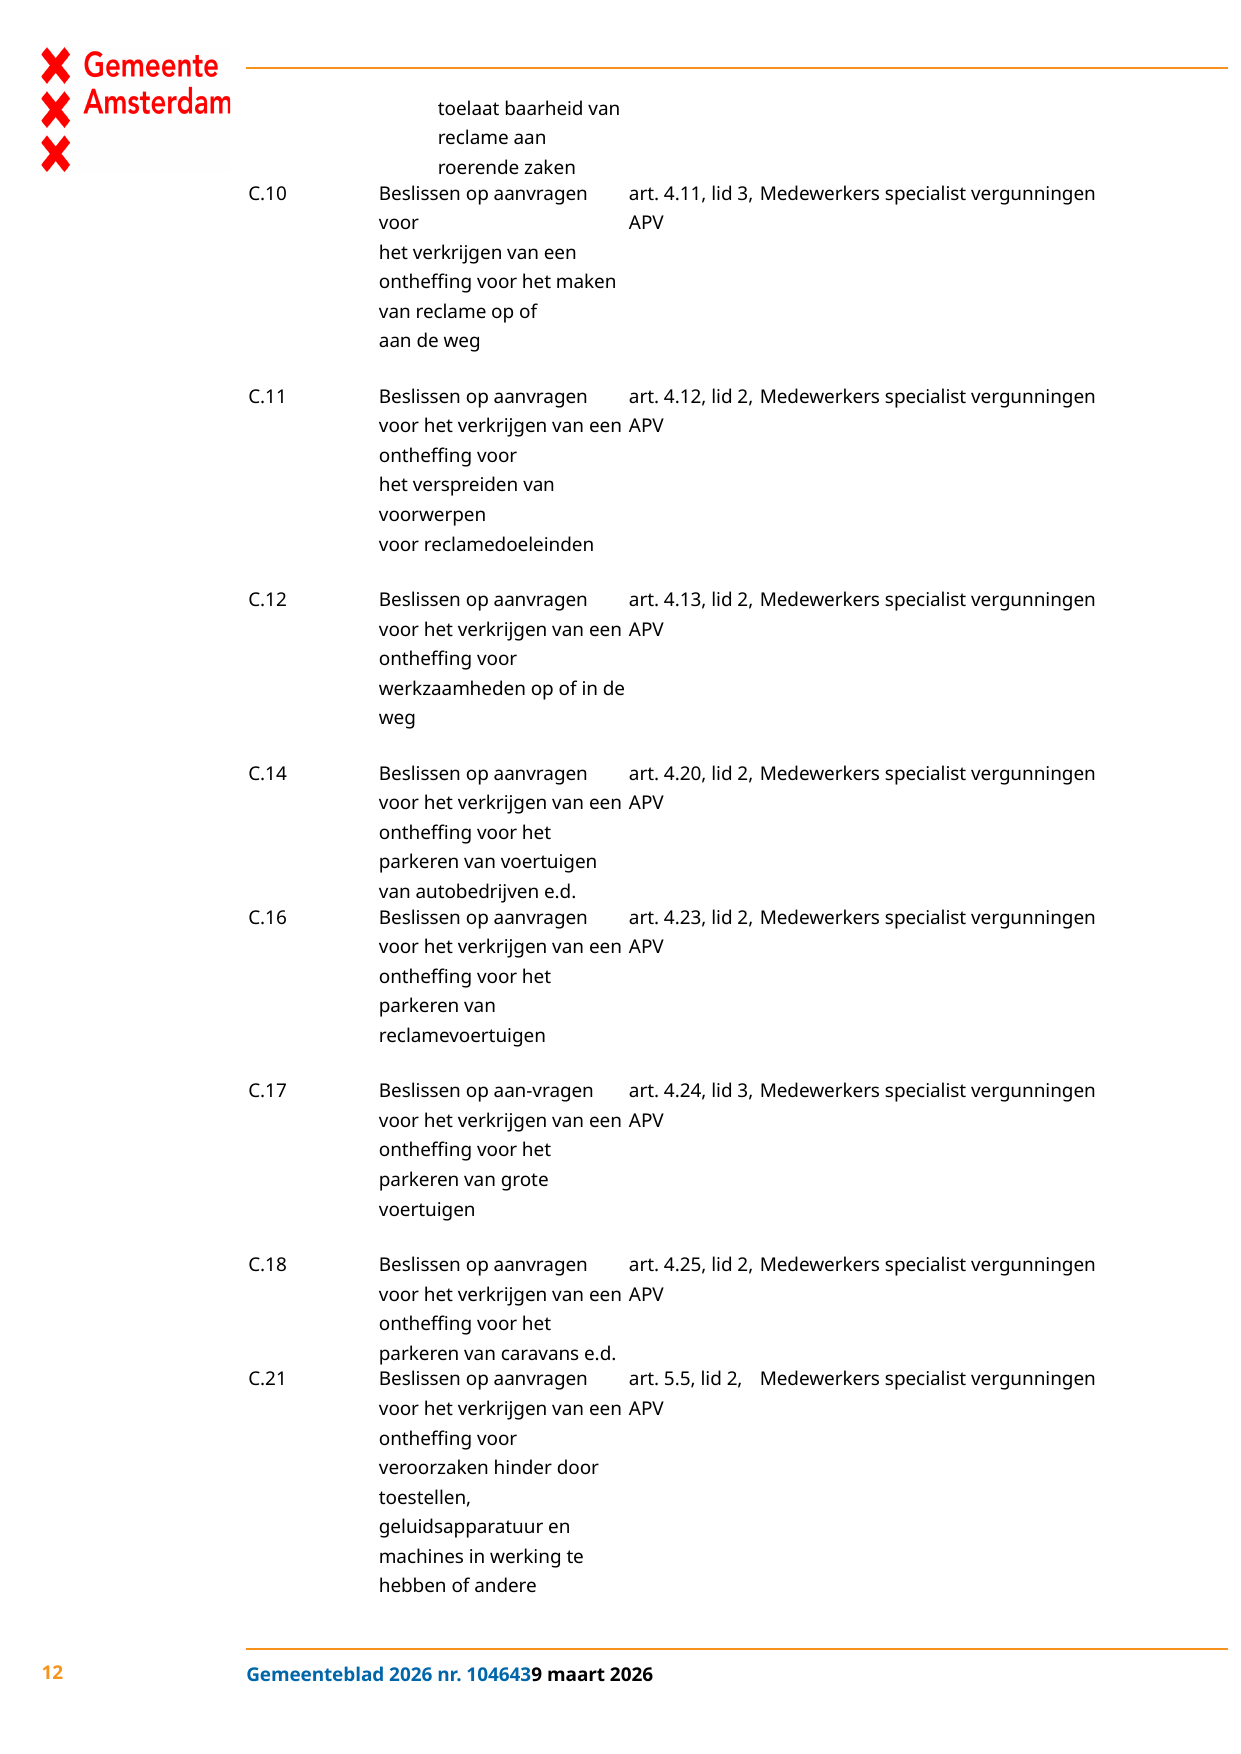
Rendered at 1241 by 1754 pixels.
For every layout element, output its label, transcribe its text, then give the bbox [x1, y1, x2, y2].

table_cell C.10 [248, 180, 379, 383]
picture [41, 47, 231, 172]
table_cell art. 4.24, lid 3, APV [629, 1078, 759, 1251]
table_cell C.17 [248, 1078, 379, 1251]
table_cell Medewerkers specialist vergunningen [760, 180, 1152, 383]
table_cell Medewerkers specialist vergunningen [760, 904, 1152, 1077]
table_cell [760, 95, 1152, 180]
table_cell art. 4.20, lid 2, APV [629, 760, 759, 904]
table_cell toelaat baarheid van reclame aan roerende zaken [379, 95, 629, 180]
table_cell Beslissen op aanvragen voor het verkrijgen van een ontheffing voor het maken van reclame op of aan de weg [379, 180, 629, 383]
table_cell Beslissen op aanvragen voor het verkrijgen van een ontheffing voor het verspreiden van voorwerpen voor reclamedoeleinden [379, 383, 629, 586]
table_cell C.11 [248, 383, 379, 586]
table_cell Medewerkers specialist vergunningen [760, 1078, 1152, 1251]
table_cell [629, 95, 759, 180]
table_cell art. 5.5, lid 2, APV [629, 1366, 759, 1598]
table_cell Medewerkers specialist vergunningen [760, 1251, 1152, 1366]
table_cell [248, 95, 379, 180]
table_cell C.21 [248, 1366, 379, 1598]
table_cell Medewerkers specialist vergunningen [760, 383, 1152, 586]
table_cell Beslissen op aanvragen voor het verkrijgen van een ontheffing voor het parkeren van voertuigen van autobedrijven e.d. [379, 760, 629, 904]
table_cell Medewerkers specialist vergunningen [760, 760, 1152, 904]
table_cell art. 4.13, lid 2, APV [629, 586, 759, 760]
table_cell Beslissen op aanvragen voor het verkrijgen van een ontheffing voor het parkeren van reclamevoertuigen [379, 904, 629, 1077]
table_cell C.18 [248, 1251, 379, 1366]
table_cell Medewerkers specialist vergunningen [760, 586, 1152, 760]
table_cell Medewerkers specialist vergunningen [760, 1366, 1152, 1598]
table_cell C.16 [248, 904, 379, 1077]
table_cell Beslissen op aan-vragen voor het verkrijgen van een ontheffing voor het parkeren van grote voertuigen [379, 1078, 629, 1251]
table_cell art. 4.12, lid 2, APV [629, 383, 759, 586]
table_cell C.12 [248, 586, 379, 760]
table_cell art. 4.23, lid 2, APV [629, 904, 759, 1077]
table_cell art. 4.11, lid 3, APV [629, 180, 759, 383]
table_cell Beslissen op aanvragen voor het verkrijgen van een ontheffing voor veroorzaken hinder door toestellen, geluidsapparatuur en machines in werking te hebben of andere [379, 1366, 629, 1598]
table_cell Beslissen op aanvragen voor het verkrijgen van een ontheffing voor het parkeren van caravans e.d. [379, 1251, 629, 1366]
table_cell art. 4.25, lid 2, APV [629, 1251, 759, 1366]
table_cell Beslissen op aanvragen voor het verkrijgen van een ontheffing voor werkzaamheden op of in de weg [379, 586, 629, 760]
table_cell C.14 [248, 760, 379, 904]
